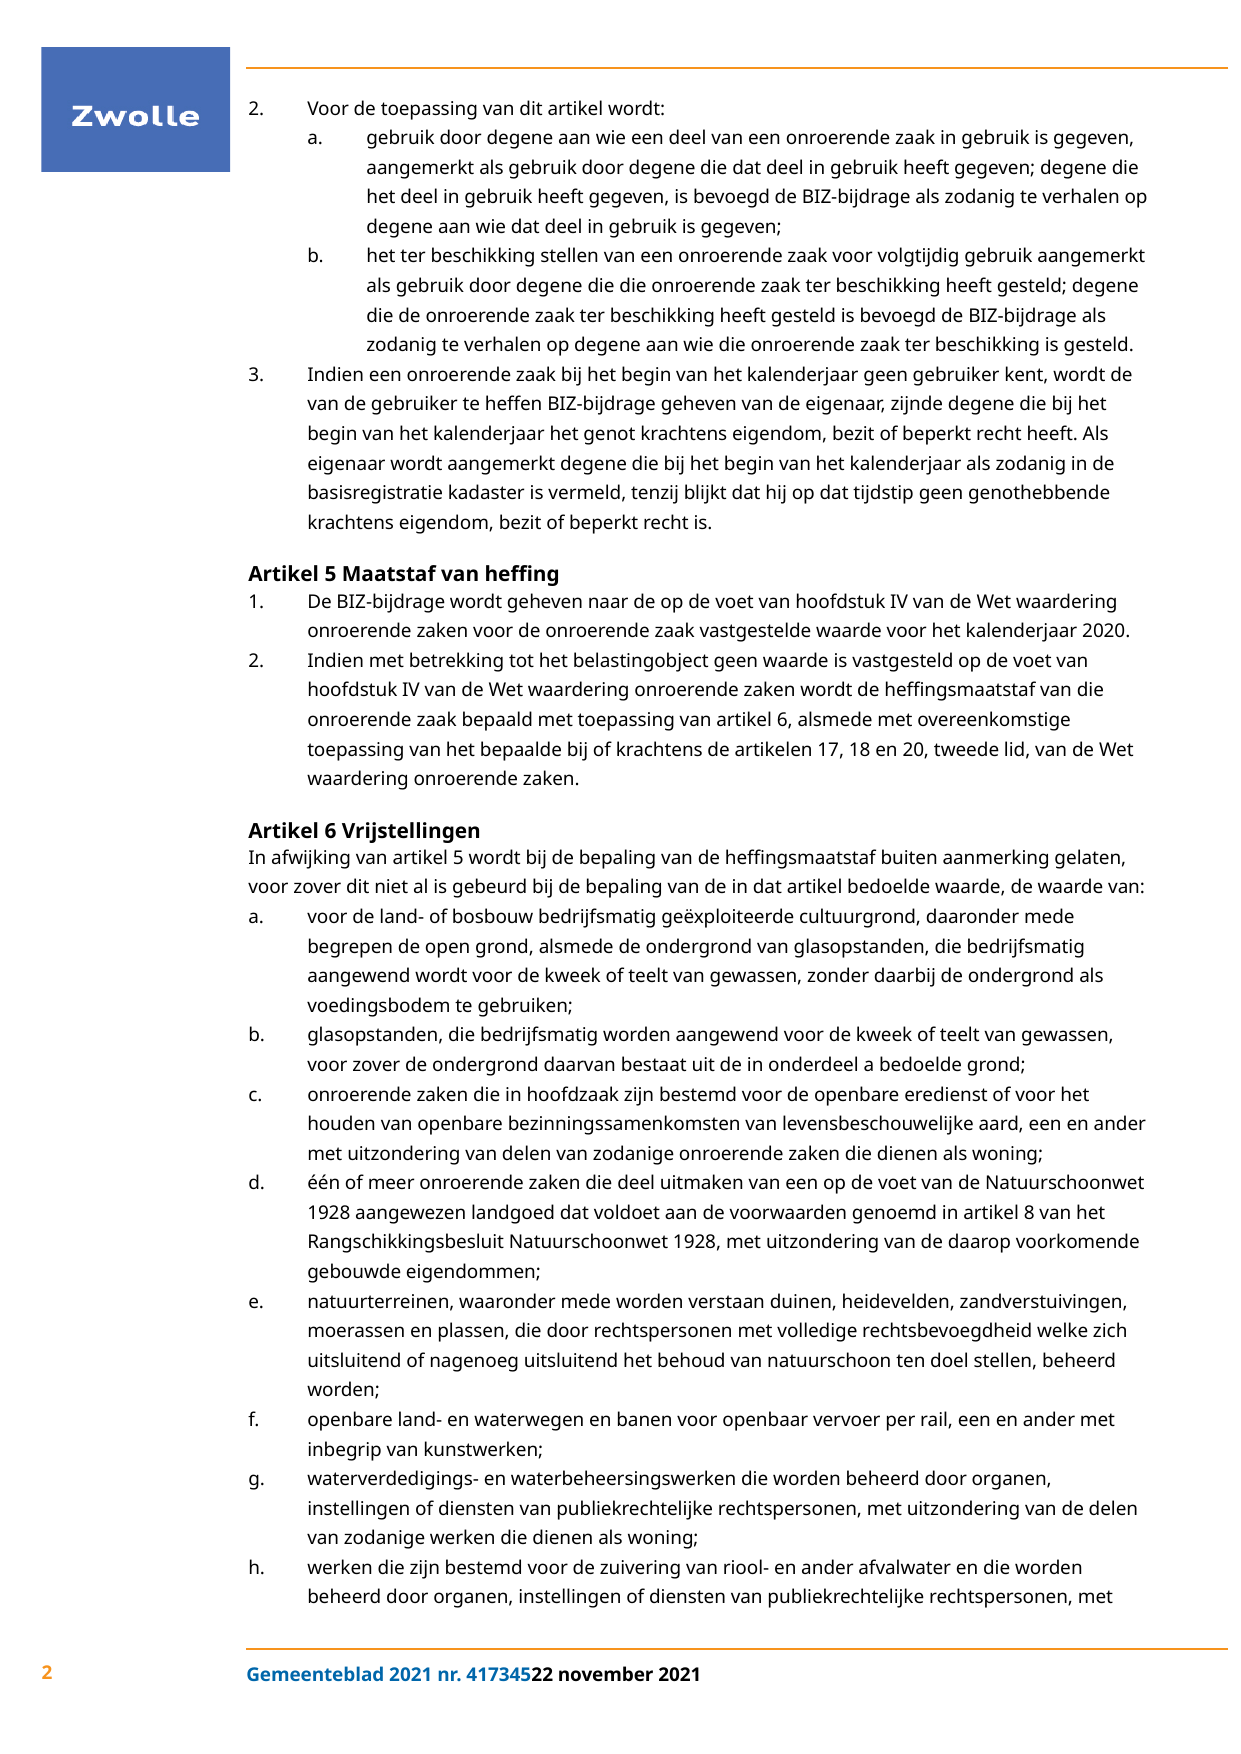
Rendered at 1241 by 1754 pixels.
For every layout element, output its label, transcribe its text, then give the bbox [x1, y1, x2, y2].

list Indien met betrekking tot het belastingobject geen waarde is vastgesteld op de voet van hoofdstuk IV van de Wet waardering onroerende zaken wordt de heffingsmaatstaf van die onroerende zaak bepaald met toepassing van artikel 6, alsmede met overeenkomstige toepassing van het bepaalde bij of krachtens de artikelen 17, 18 en 20, tweede lid, van de Wet waardering onroerende zaken. [248, 647, 1152, 791]
text In afwijking van artikel 5 wordt bij de bepaling van de heffingsmaatstaf buiten aanmerking gelaten, voor zover dit niet al is gebeurd bij de bepaling van de in dat artikel bedoelde waarde, de waarde van: [248, 844, 1152, 899]
list het ter beschikking stellen van een onroerende zaak voor volgtijdig gebruik aangemerkt als gebruik door degene die die onroerende zaak ter beschikking heeft gesteld; degene die de onroerende zaak ter beschikking heeft gesteld is bevoegd de BIZ-bijdrage als zodanig te verhalen op degene aan wie die onroerende zaak ter beschikking is gesteld. [307, 243, 1152, 357]
list onroerende zaken die in hoofdzaak zijn bestemd voor de openbare eredienst of voor het houden van openbare bezinningssamenkomsten van levensbeschouwelijke aard, een en ander met uitzondering van delen van zodanige onroerende zaken die dienen als woning; [248, 1081, 1152, 1166]
list Voor de toepassing van dit artikel wordt: [248, 95, 1152, 121]
text Artikel 6 Vrijstellingen [248, 816, 1152, 844]
list openbare land- en waterwegen en banen voor openbaar vervoer per rail, een en ander met inbegrip van kunstwerken; [248, 1406, 1152, 1462]
list waterverdedigings- en waterbeheersingswerken die worden beheerd door organen, instellingen of diensten van publiekrechtelijke rechtspersonen, met uitzondering van de delen van zodanige werken die dienen als woning; [248, 1465, 1152, 1550]
list werken die zijn bestemd voor de zuivering van riool- en ander afvalwater en die worden beheerd door organen, instellingen of diensten van publiekrechtelijke rechtspersonen, met [248, 1554, 1152, 1609]
list Indien een onroerende zaak bij het begin van het kalenderjaar geen gebruiker kent, wordt de van de gebruiker te heffen BIZ-bijdrage geheven van de eigenaar, zijnde degene die bij het begin van het kalenderjaar het genot krachtens eigendom, bezit of beperkt recht heeft. Als eigenaar wordt aangemerkt degene die bij het begin van het kalenderjaar als zodanig in de basisregistratie kadaster is vermeld, tenzij blijkt dat hij op dat tijdstip geen genothebbende krachtens eigendom, bezit of beperkt recht is. [248, 361, 1152, 535]
list De BIZ-bijdrage wordt geheven naar de op de voet van hoofdstuk IV van de Wet waardering onroerende zaken voor de onroerende zaak vastgestelde waarde voor het kalenderjaar 2020. [248, 588, 1152, 643]
text Artikel 5 Maatstaf van heffing [248, 559, 1152, 588]
list natuurterreinen, waaronder mede worden verstaan duinen, heidevelden, zandverstuivingen, moerassen en plassen, die door rechtspersonen met volledige rechtsbevoegdheid welke zich uitsluitend of nagenoeg uitsluitend het behoud van natuurschoon ten doel stellen, beheerd worden; [248, 1288, 1152, 1402]
list gebruik door degene aan wie een deel van een onroerende zaak in gebruik is gegeven, aangemerkt als gebruik door degene die dat deel in gebruik heeft gegeven; degene die het deel in gebruik heeft gegeven, is bevoegd de BIZ-bijdrage als zodanig te verhalen op degene aan wie dat deel in gebruik is gegeven; [307, 124, 1152, 239]
picture [41, 47, 231, 172]
list glasopstanden, die bedrijfsmatig worden aangewend voor de kweek of teelt van gewassen, voor zover de ondergrond daarvan bestaat uit de in onderdeel a bedoelde grond; [248, 1022, 1152, 1077]
list één of meer onroerende zaken die deel uitmaken van een op de voet van de Natuurschoonwet 1928 aangewezen landgoed dat voldoet aan de voorwaarden genoemd in artikel 8 van het Rangschikkingsbesluit Natuurschoonwet 1928, met uitzondering van de daarop voorkomende gebouwde eigendommen; [248, 1169, 1152, 1284]
list voor de land- of bosbouw bedrijfsmatig geëxploiteerde cultuurgrond, daaronder mede begrepen de open grond, alsmede de ondergrond van glasopstanden, die bedrijfsmatig aangewend wordt voor de kweek of teelt van gewassen, zonder daarbij de ondergrond als voedingsbodem te gebruiken; [248, 903, 1152, 1018]
